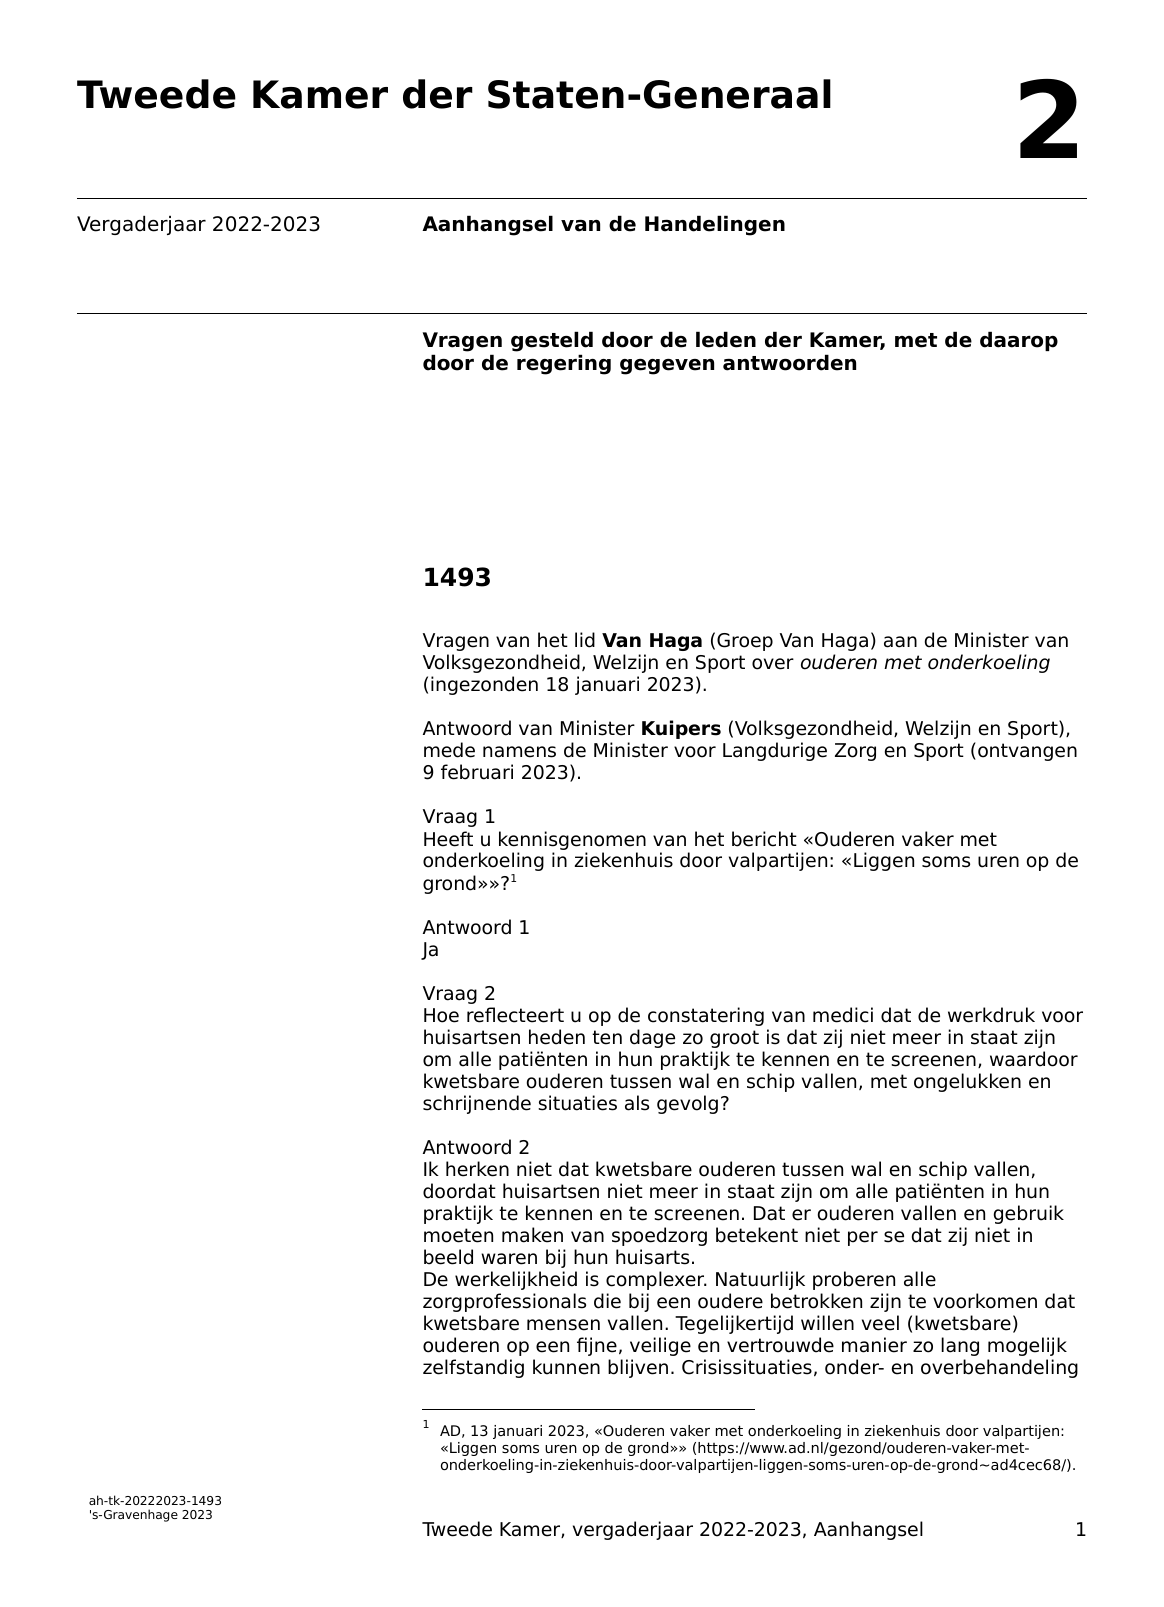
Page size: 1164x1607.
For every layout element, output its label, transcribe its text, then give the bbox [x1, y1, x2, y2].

table_cell Aanhangsel van de Handelingen [422, 199, 1087, 313]
text Hoe reflecteert u op de constatering van medici dat de werkdruk voor huisartsen heden ten dage zo groot is dat zij niet meer in staat zijn om alle patiënten in hun praktijk te kennen en te screenen, waardoor kwetsbare ouderen tussen wal en schip vallen, met ongelukken en schrijnende situaties als gevolg? [422, 1005, 1087, 1114]
text ah-tk-20222023-1493 [88, 1494, 323, 1508]
table_header 2 [886, 59, 1087, 198]
text De werkelijkheid is complexer. Natuurlijk proberen alle zorgprofessionals die bij een oudere betrokken zijn te voorkomen dat kwetsbare mensen vallen. Tegelijkertijd willen veel (kwetsbare) ouderen op een fijne, veilige en vertrouwde manier zo lang mogelijk zelfstandig kunnen blijven. Crisissituaties, onder- en overbehandeling [422, 1269, 1087, 1378]
text Ja [422, 938, 1087, 961]
text Vragen van het lid Van Haga (Groep Van Haga) aan de Minister van Volksgezondheid, Welzijn en Sport over ouderen met onderkoeling (ingezonden 18 januari 2023). [422, 630, 1087, 696]
text Vraag 2 [422, 983, 1087, 1005]
table_cell Vergaderjaar 2022-2023 [77, 199, 422, 313]
text AD, 13 januari 2023, «Ouderen vaker met onderkoeling in ziekenhuis door valpartijen: «Liggen soms uren op de grond»» (https://www.ad.nl/gezond/ouderen-vaker-met-onderkoeling-in-ziekenhuis-door-valpartijen-liggen-soms-uren-op-de-grond~ad4cec68/). [422, 1418, 1087, 1474]
table_header Tweede Kamer der Staten-Generaal [77, 59, 886, 198]
table_cell [77, 314, 422, 375]
text 1493 [422, 563, 1087, 592]
text Antwoord van Minister Kuipers (Volksgezondheid, Welzijn en Sport), mede namens de Minister voor Langdurige Zorg en Sport (ontvangen 9 februari 2023). [422, 718, 1087, 784]
text Heeft u kennisgenomen van het bericht «Ouderen vaker met onderkoeling in ziekenhuis door valpartijen: «Liggen soms uren op de grond»»? [422, 828, 1087, 894]
text Antwoord 2 [422, 1137, 1087, 1159]
text Antwoord 1 [422, 917, 1087, 938]
text Ik herken niet dat kwetsbare ouderen tussen wal en schip vallen, doordat huisartsen niet meer in staat zijn om alle patiënten in hun praktijk te kennen en te screenen. Dat er ouderen vallen en gebruik moeten maken van spoedzorg betekent niet per se dat zij niet in beeld waren bij hun huisarts. [422, 1159, 1087, 1269]
text Vraag 1 [422, 806, 1087, 828]
text 's-Gravenhage 2023 [88, 1508, 323, 1522]
table_cell Vragen gesteld door de leden der Kamer, met de daarop door de regering gegeven antwoorden [422, 314, 1087, 375]
